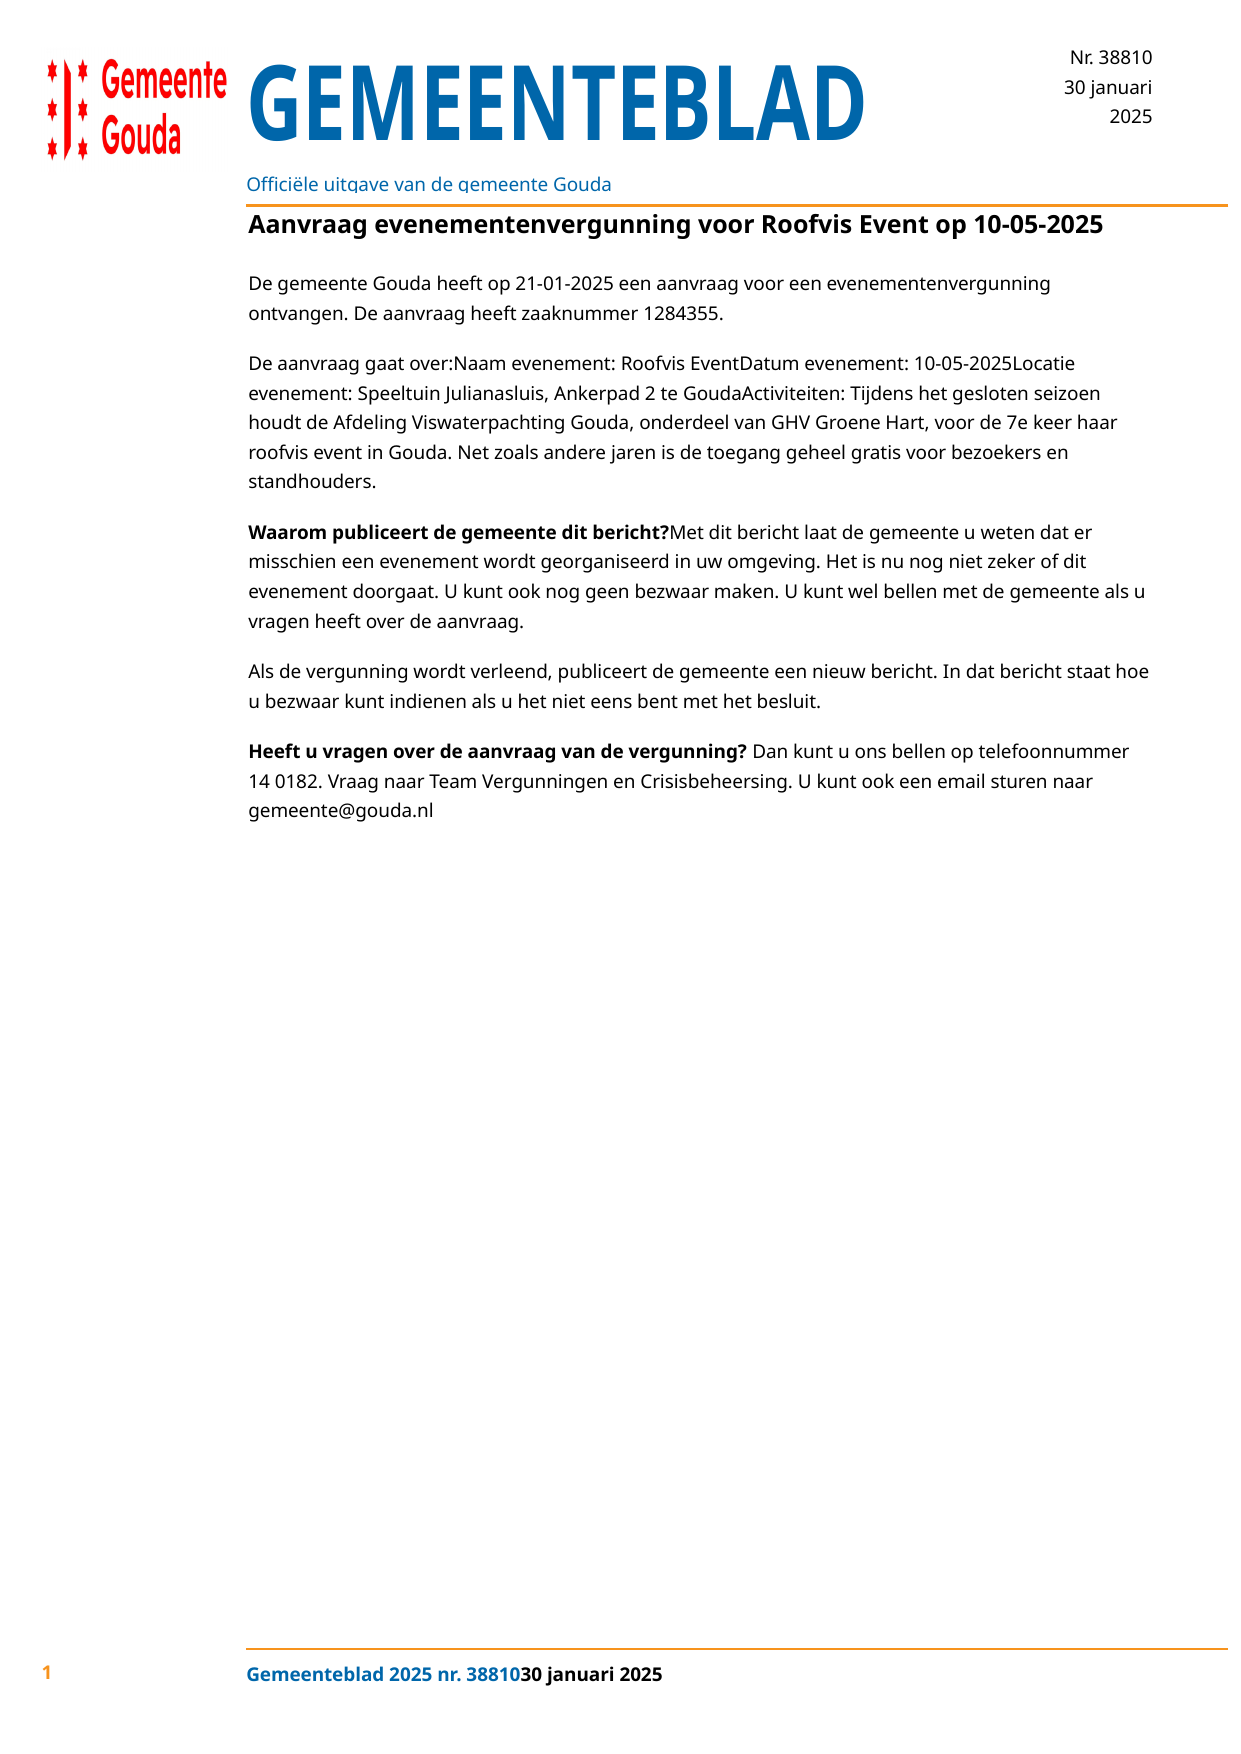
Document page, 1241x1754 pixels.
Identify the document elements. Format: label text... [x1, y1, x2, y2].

text De gemeente Gouda heeft op 21-01-2025 een aanvraag voor een evenementenvergunning ontvangen. De aanvraag heeft zaaknummer 1284355. [248, 270, 1152, 326]
text Heeft u vragen over de aanvraag van de vergunning? Dan kunt u ons bellen op telefoonnummer 14 0182. Vraag naar Team Vergunningen en Crisisbeheersing. U kunt ook een email sturen naar gemeente@gouda.nl [248, 738, 1152, 823]
text Als de vergunning wordt verleend, publiceert de gemeente een nieuw bericht. In dat bericht staat hoe u bezwaar kunt indienen als u het niet eens bent met het besluit. [248, 658, 1152, 713]
text Waarom publiceert de gemeente dit bericht?Met dit bericht laat de gemeente u weten dat er misschien een evenement wordt georganiseerd in uw omgeving. Het is nu nog niet zeker of dit evenement doorgaat. U kunt ook nog geen bezwaar maken. U kunt wel bellen met de gemeente als u vragen heeft over de aanvraag. [248, 519, 1152, 633]
picture [41, 47, 231, 172]
text De aanvraag gaat over:Naam evenement: Roofvis EventDatum evenement: 10-05-2025Locatie evenement: Speeltuin Julianasluis, Ankerpad 2 te GoudaActiviteiten: Tijdens het gesloten seizoen houdt de Afdeling Viswaterpachting Gouda, onderdeel van GHV Groene Hart, voor de 7e keer haar roofvis event in Gouda. Net zoals andere jaren is de toegang geheel gratis voor bezoekers en standhouders. [248, 350, 1152, 494]
text Aanvraag evenementenvergunning voor Roofvis Event op 10-05-2025 [248, 207, 1152, 241]
